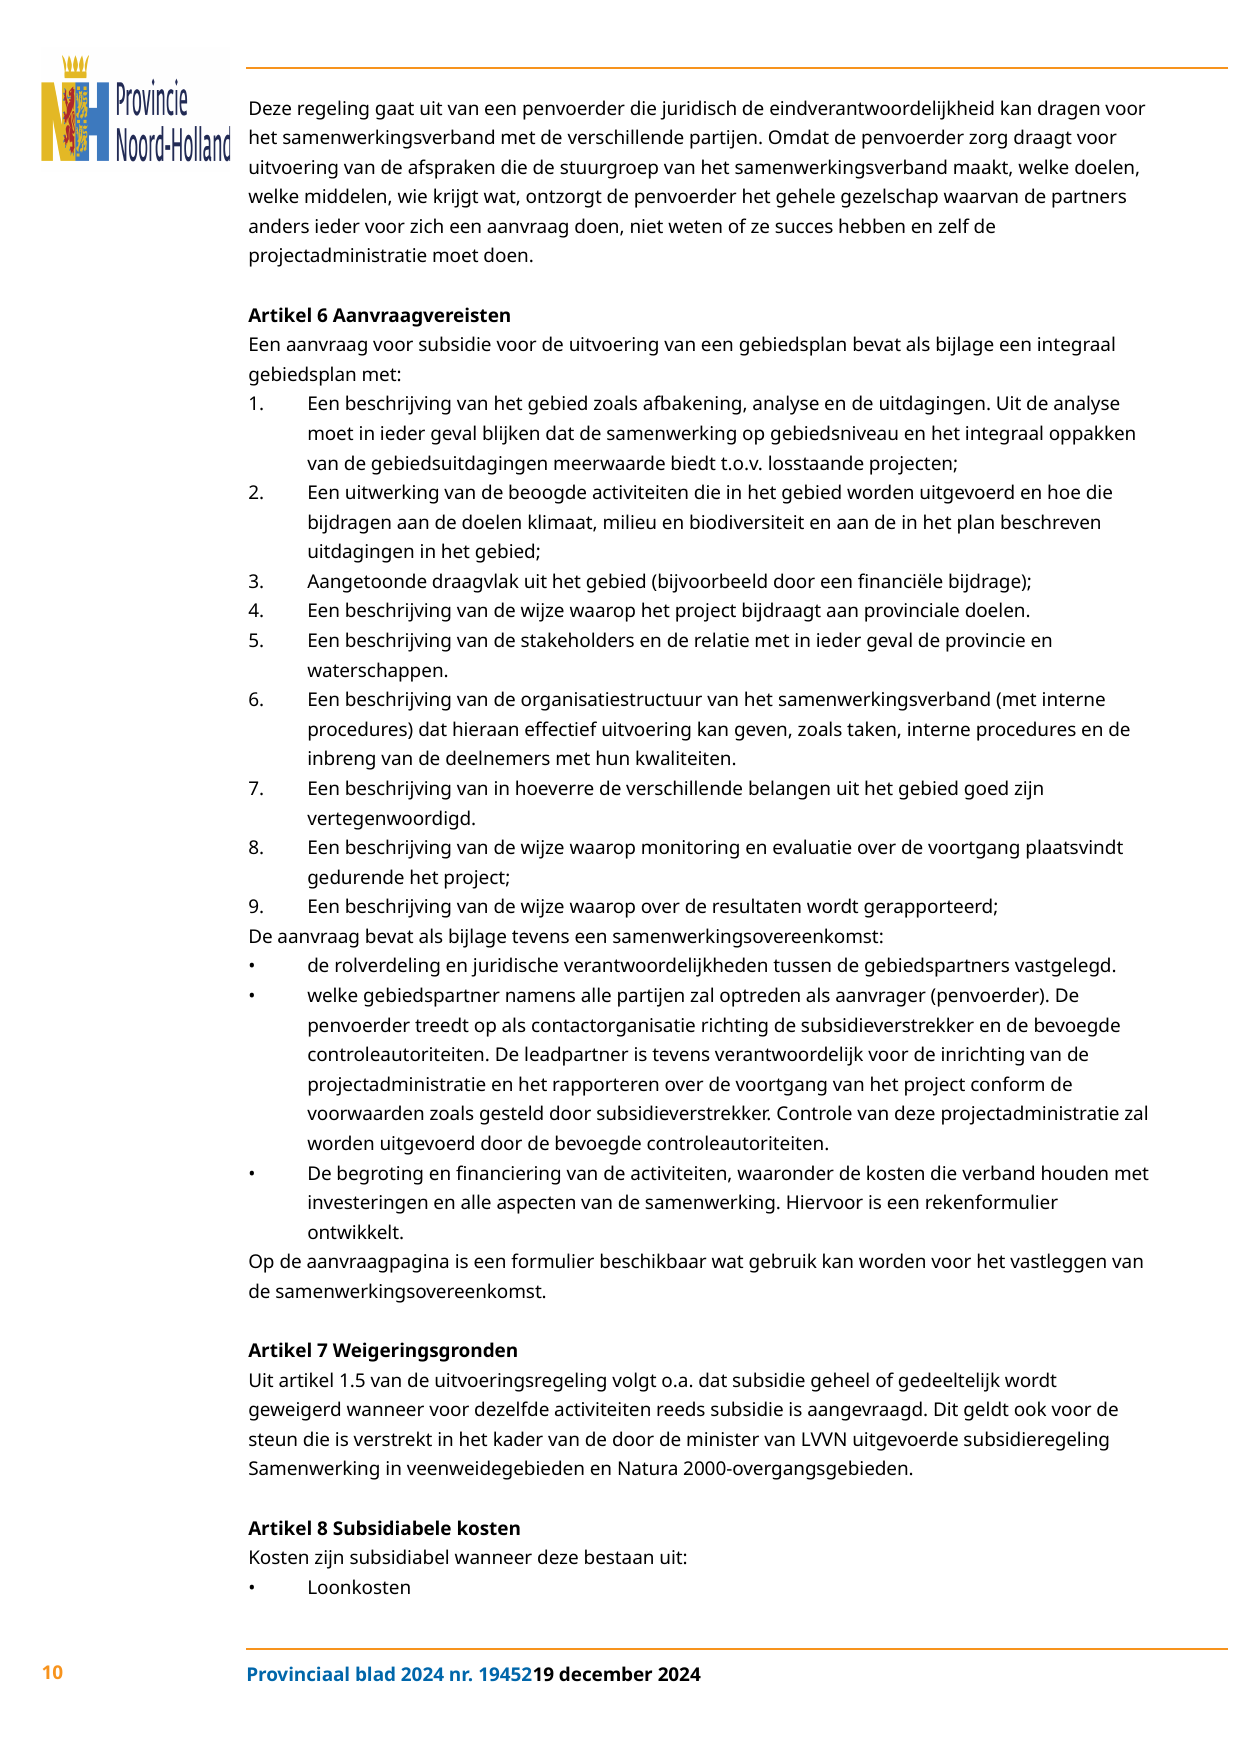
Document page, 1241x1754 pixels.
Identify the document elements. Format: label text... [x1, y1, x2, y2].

text Artikel 6 Aanvraagvereisten [248, 302, 1152, 328]
list De begroting en financiering van de activiteiten, waaronder de kosten die verband houden met investeringen en alle aspecten van de samenwerking. Hiervoor is een rekenformulier ontwikkelt. [248, 1160, 1152, 1245]
text Kosten zijn subsidiabel wanneer deze bestaan uit: [248, 1544, 1152, 1570]
text Deze regeling gaat uit van een penvoerder die juridisch de eindverantwoordelijkheid kan dragen voor het samenwerkingsverband met de verschillende partijen. Omdat de penvoerder zorg draagt voor uitvoering van de afspraken die de stuurgroep van het samenwerkingsverband maakt, welke doelen, welke middelen, wie krijgt wat, ontzorgt de penvoerder het gehele gezelschap waarvan de partners anders ieder voor zich een aanvraag doen, niet weten of ze succes hebben en zelf de projectadministratie moet doen. [248, 95, 1152, 268]
list Een beschrijving van in hoeverre de verschillende belangen uit het gebied goed zijn vertegenwoordigd. [248, 775, 1152, 831]
list Een beschrijving van het gebied zoals afbakening, analyse en de uitdagingen. Uit de analyse moet in ieder geval blijken dat de samenwerking op gebiedsniveau en het integraal oppakken van de gebiedsuitdagingen meerwaarde biedt t.o.v. losstaande projecten; [248, 391, 1152, 476]
list de rolverdeling en juridische verantwoordelijkheden tussen de gebiedspartners vastgelegd. [248, 953, 1152, 978]
list Loonkosten [248, 1574, 1152, 1600]
list Een beschrijving van de wijze waarop over de resultaten wordt gerapporteerd; [248, 893, 1152, 919]
text Uit artikel 1.5 van de uitvoeringsregeling volgt o.a. dat subsidie geheel of gedeeltelijk wordt geweigerd wanneer voor dezelfde activiteiten reeds subsidie is aangevraagd. Dit geldt ook voor de steun die is verstrekt in het kader van de door de minister van LVVN uitgevoerde subsidieregeling Samenwerking in veenweidegebieden en Natura 2000-overgangsgebieden. [248, 1367, 1152, 1481]
text Op de aanvraagpagina is een formulier beschikbaar wat gebruik kan worden voor het vastleggen van de samenwerkingsovereenkomst. [248, 1248, 1152, 1304]
list welke gebiedspartner namens alle partijen zal optreden als aanvrager (penvoerder). De penvoerder treedt op als contactorganisatie richting de subsidieverstrekker en de bevoegde controleautoriteiten. De leadpartner is tevens verantwoordelijk voor de inrichting van de projectadministratie en het rapporteren over de voortgang van het project conform de voorwaarden zoals gesteld door subsidieverstrekker. Controle van deze projectadministratie zal worden uitgevoerd door de bevoegde controleautoriteiten. [248, 982, 1152, 1156]
text Een aanvraag voor subsidie voor de uitvoering van een gebiedsplan bevat als bijlage een integraal gebiedsplan met: [248, 331, 1152, 387]
list Een beschrijving van de stakeholders en de relatie met in ieder geval de provincie en waterschappen. [248, 627, 1152, 683]
list Een beschrijving van de wijze waarop monitoring en evaluatie over de voortgang plaatsvindt gedurende het project; [248, 834, 1152, 890]
picture [41, 47, 231, 172]
text De aanvraag bevat als bijlage tevens een samenwerkingsovereenkomst: [248, 923, 1152, 949]
text Artikel 8 Subsidiabele kosten [248, 1515, 1152, 1541]
text Artikel 7 Weigeringsgronden [248, 1337, 1152, 1363]
list Een uitwerking van de beoogde activiteiten die in het gebied worden uitgevoerd en hoe die bijdragen aan de doelen klimaat, milieu en biodiversiteit en aan de in het plan beschreven uitdagingen in het gebied; [248, 479, 1152, 564]
list Een beschrijving van de wijze waarop het project bijdraagt aan provinciale doelen. [248, 598, 1152, 623]
list Aangetoonde draagvlak uit het gebied (bijvoorbeeld door een financiële bijdrage); [248, 568, 1152, 594]
list Een beschrijving van de organisatiestructuur van het samenwerkingsverband (met interne procedures) dat hieraan effectief uitvoering kan geven, zoals taken, interne procedures en de inbreng van de deelnemers met hun kwaliteiten. [248, 686, 1152, 771]
